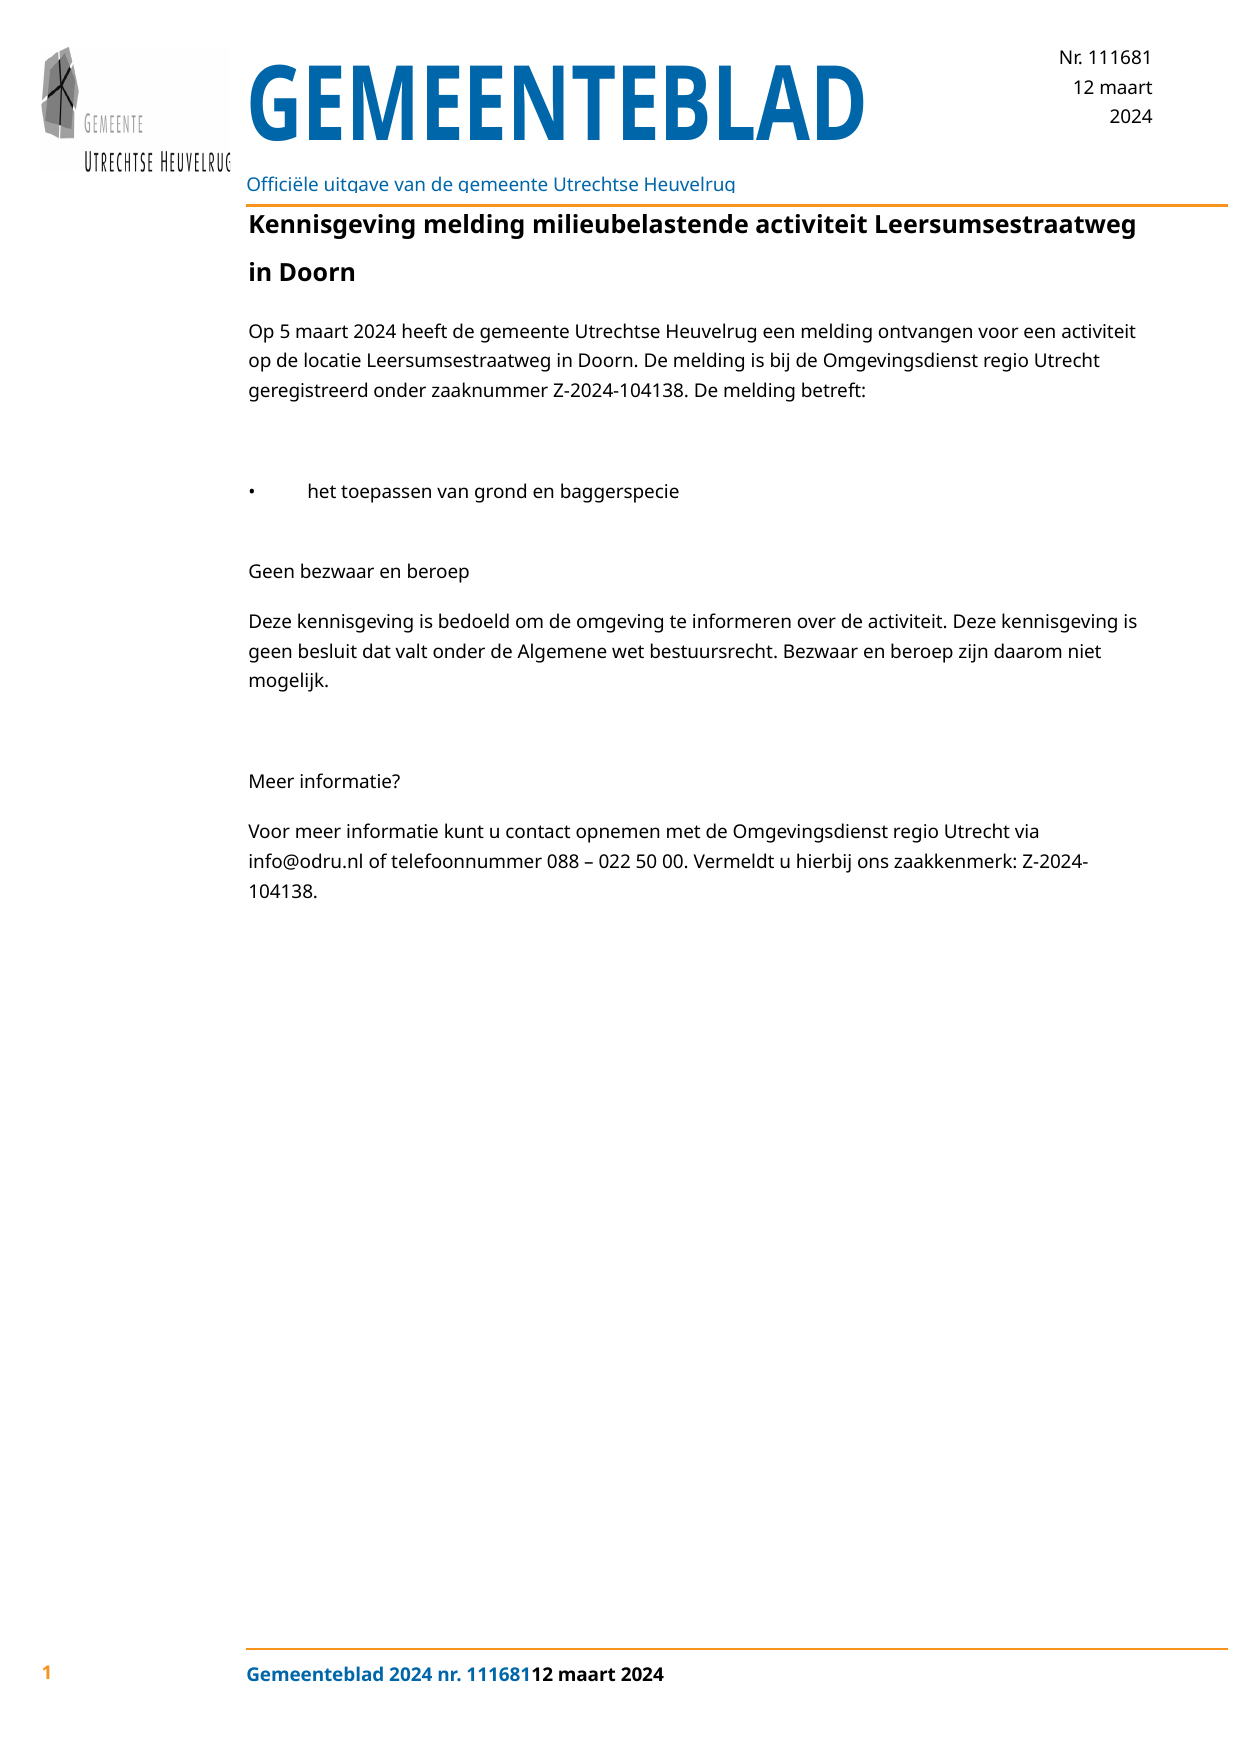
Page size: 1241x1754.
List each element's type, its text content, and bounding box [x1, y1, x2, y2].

text Geen bezwaar en beroep [248, 558, 1152, 584]
text Op 5 maart 2024 heeft de gemeente Utrechtse Heuvelrug een melding ontvangen voor een activiteit op de locatie Leersumsestraatweg in Doorn. De melding is bij de Omgevingsdienst regio Utrecht geregistreerd onder zaaknummer Z-2024-104138. De melding betreft: [248, 318, 1152, 403]
text Voor meer informatie kunt u contact opnemen met de Omgevingsdienst regio Utrecht via info@odru.nl of telefoonnummer 088 – 022 50 00. Vermeldt u hierbij ons zaakkenmerk: Z-2024-104138. [248, 819, 1152, 904]
text Kennisgeving melding milieubelastende activiteit Leersumsestraatweg in Doorn [248, 207, 1152, 288]
text Meer informatie? [248, 768, 1152, 794]
text Deze kennisgeving is bedoeld om de omgeving te informeren over de activiteit. Deze kennisgeving is geen besluit dat valt onder de Algemene wet bestuursrecht. Bezwaar en beroep zijn daarom niet mogelijk. [248, 608, 1152, 693]
list het toepassen van grond en baggerspecie [248, 478, 1152, 504]
picture [41, 47, 231, 172]
